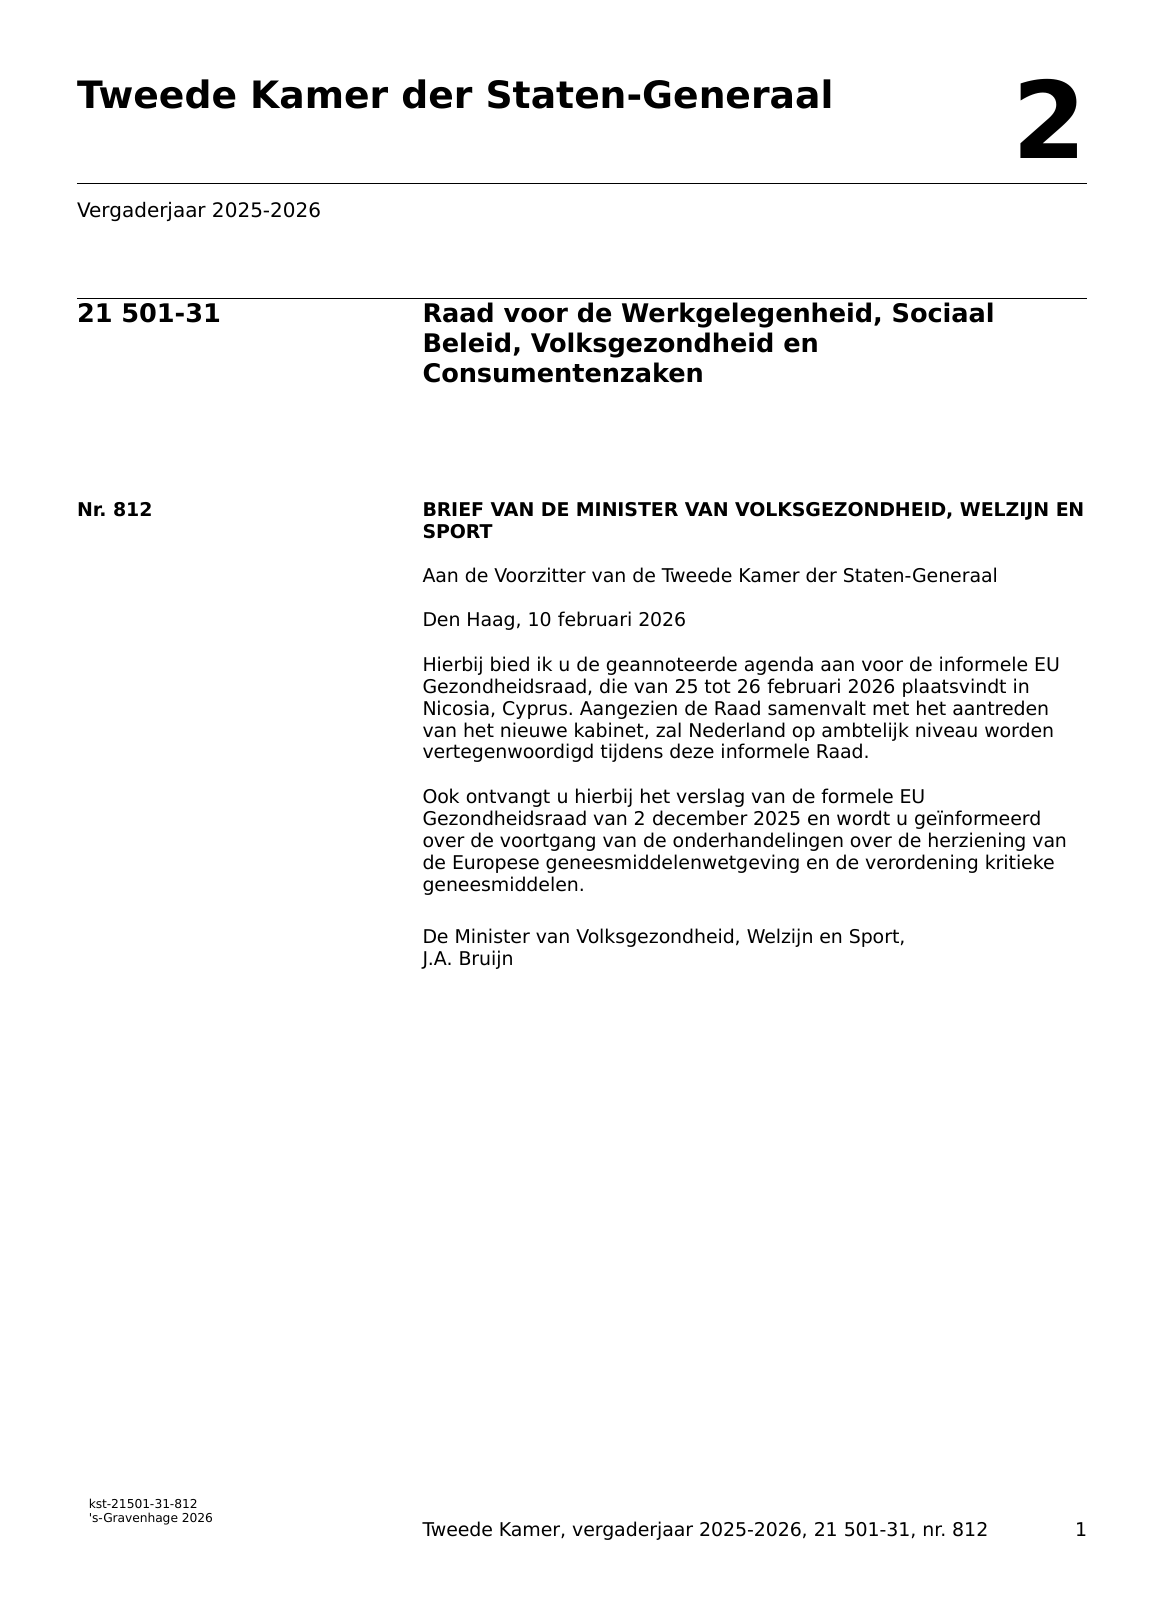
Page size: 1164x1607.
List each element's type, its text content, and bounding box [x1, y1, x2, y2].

text Aan de Voorzitter van de Tweede Kamer der Staten-Generaal [422, 565, 1087, 587]
text Den Haag, 10 februari 2026 [422, 609, 1087, 631]
subtitle 21 501-31 Raad voor de Werkgelegenheid, Sociaal Beleid, Volksgezondheid en Consumentenzaken [77, 299, 1087, 388]
text De Minister van Volksgezondheid, Welzijn en Sport, J.A. Bruijn [422, 926, 1087, 969]
table_cell Vergaderjaar 2025-2026 [77, 184, 1087, 298]
table_header Tweede Kamer der Staten-Generaal [77, 59, 886, 183]
text Ook ontvangt u hierbij het verslag van de formele EU Gezondheidsraad van 2 december 2025 en wordt u geïnformeerd over de voortgang van de onderhandelingen over de herziening van de Europese geneesmiddelenwetgeving en de verordening kritieke geneesmiddelen. [422, 786, 1087, 896]
text Hierbij bied ik u de geannoteerde agenda aan voor de informele EU Gezondheidsraad, die van 25 tot 26 februari 2026 plaatsvindt in Nicosia, Cyprus. Aangezien de Raad samenvalt met het aantreden van het nieuwe kabinet, zal Nederland op ambtelijk niveau worden vertegenwoordigd tijdens deze informele Raad. [422, 653, 1087, 763]
table_header 2 [886, 59, 1087, 183]
subtitle Nr. 812 BRIEF VAN DE MINISTER VAN VOLKSGEZONDHEID, WELZIJN EN SPORT [77, 499, 1087, 543]
text 's-Gravenhage 2026 [88, 1511, 323, 1525]
text kst-21501-31-812 [88, 1497, 323, 1511]
